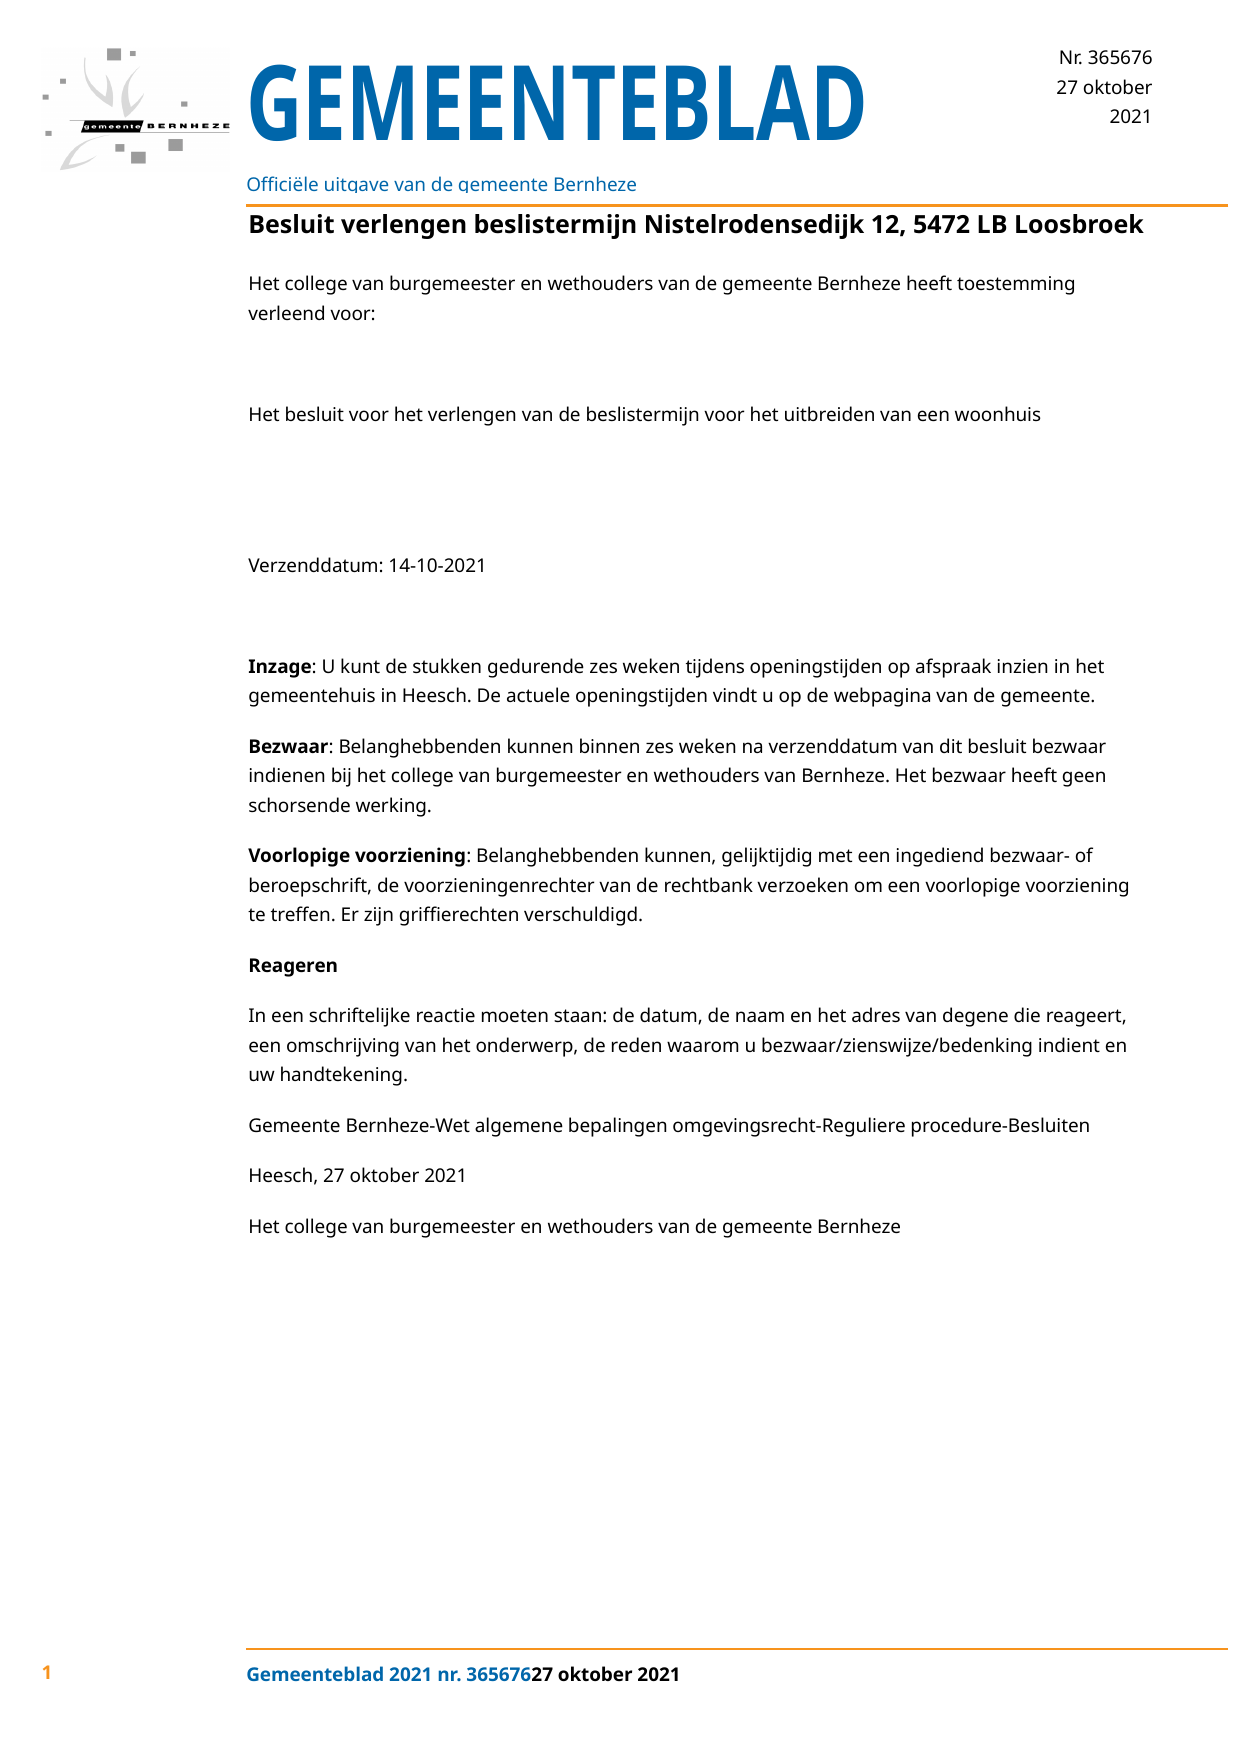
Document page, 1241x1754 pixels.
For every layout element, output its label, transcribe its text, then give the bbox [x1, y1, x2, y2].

text Gemeente Bernheze-Wet algemene bepalingen omgevingsrecht-Reguliere procedure-Besluiten [248, 1112, 1152, 1138]
picture [41, 47, 231, 172]
text Het college van burgemeester en wethouders van de gemeente Bernheze heeft toestemming verleend voor: [248, 270, 1152, 326]
text Voorlopige voorziening: Belanghebbenden kunnen, gelijktijdig met een ingediend bezwaar- of beroepschrift, de voorzieningenrechter van de rechtbank verzoeken om een voorlopige voorziening te treffen. Er zijn griffierechten verschuldigd. [248, 842, 1152, 927]
text In een schriftelijke reactie moeten staan: de datum, de naam en het adres van degene die reageert, een omschrijving van het onderwerp, de reden waarom u bezwaar/zienswijze/bedenking indient en uw handtekening. [248, 1002, 1152, 1087]
text Het college van burgemeester en wethouders van de gemeente Bernheze [248, 1213, 1152, 1238]
text Besluit verlengen beslistermijn Nistelrodensedijk 12, 5472 LB Loosbroek [248, 207, 1152, 241]
text Inzage: U kunt de stukken gedurende zes weken tijdens openingstijden op afspraak inzien in het gemeentehuis in Heesch. De actuele openingstijden vindt u op de webpagina van de gemeente. [248, 653, 1152, 708]
text Het besluit voor het verlengen van de beslistermijn voor het uitbreiden van een woonhuis [248, 401, 1152, 426]
text Reageren [248, 952, 1152, 978]
text Verzenddatum: 14-10-2021 [248, 552, 1152, 578]
text Heesch, 27 oktober 2021 [248, 1162, 1152, 1188]
text Bezwaar: Belanghebbenden kunnen binnen zes weken na verzenddatum van dit besluit bezwaar indienen bij het college van burgemeester en wethouders van Bernheze. Het bezwaar heeft geen schorsende werking. [248, 733, 1152, 818]
